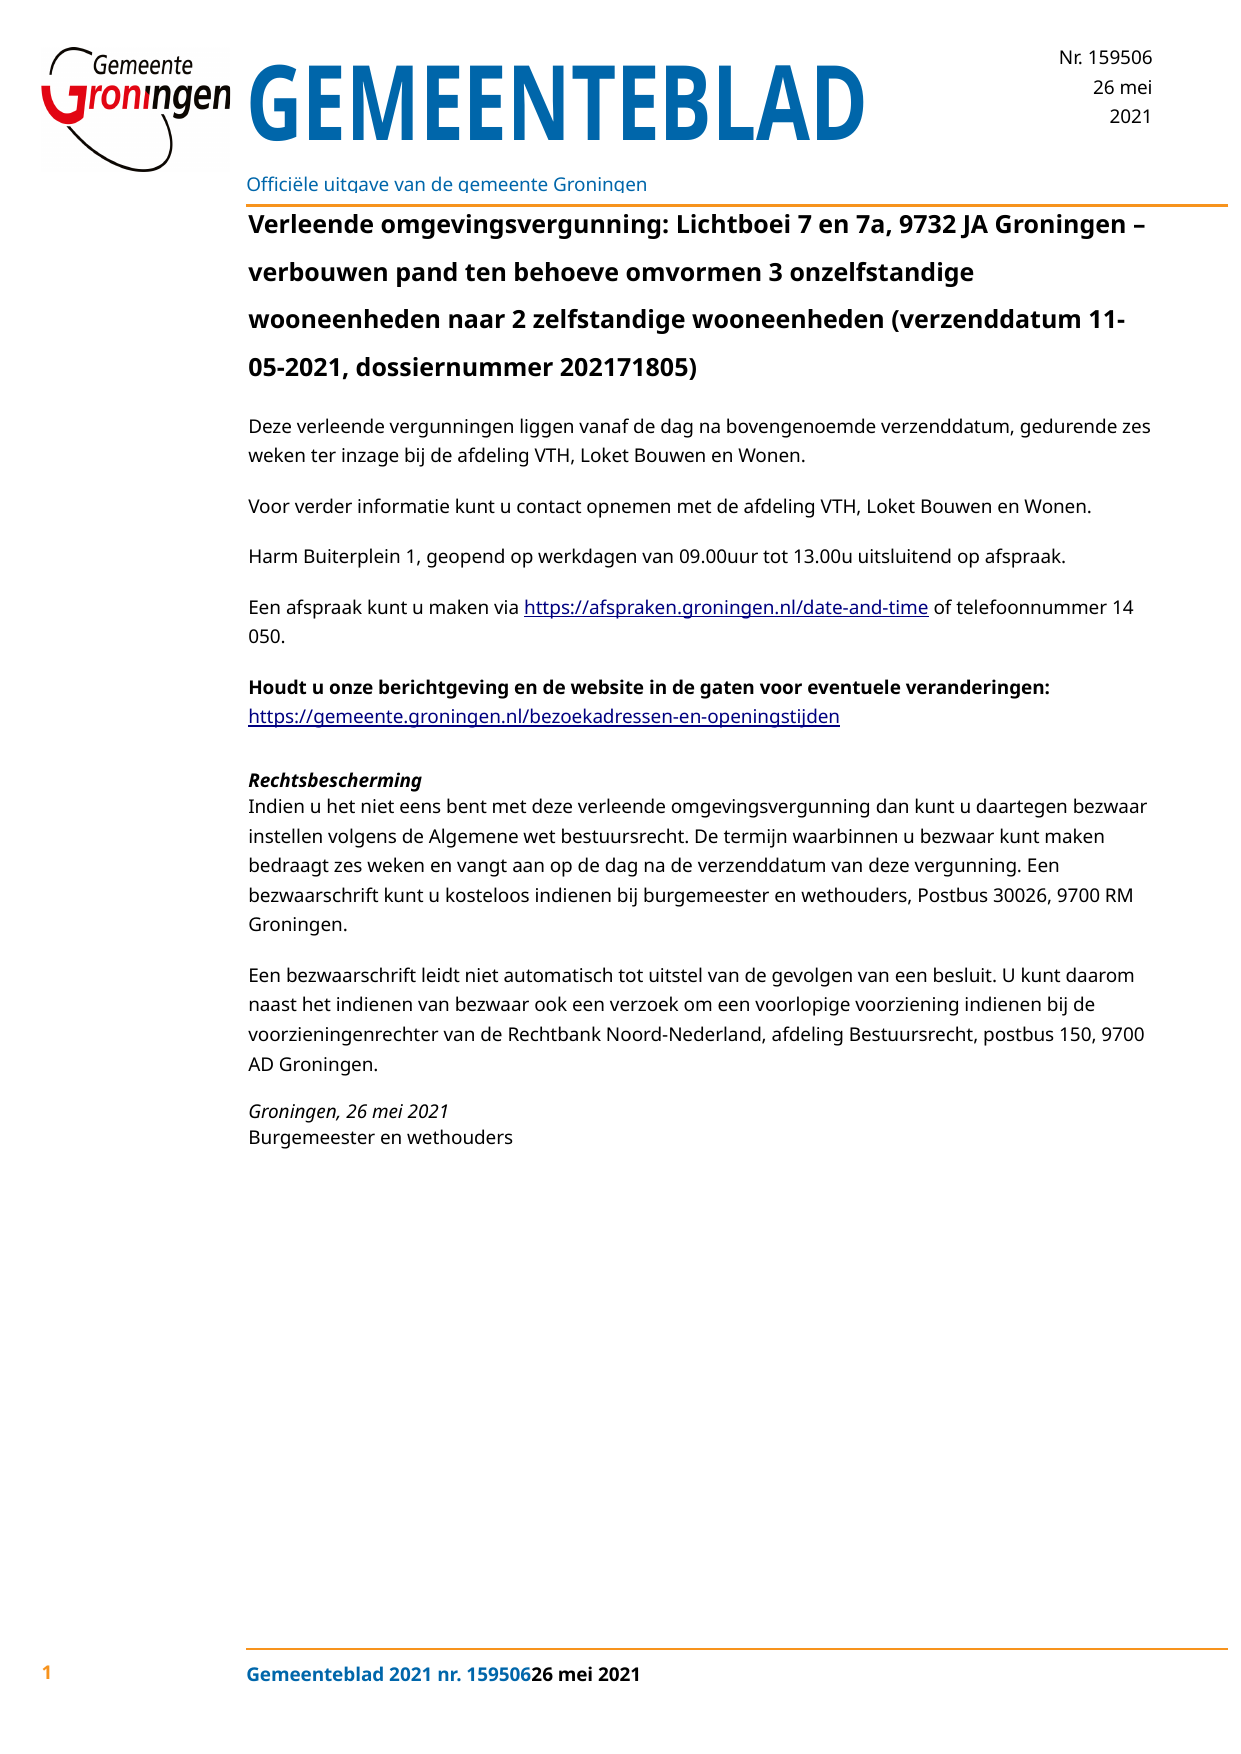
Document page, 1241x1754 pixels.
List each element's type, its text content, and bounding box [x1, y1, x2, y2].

text Deze verleende vergunningen liggen vanaf de dag na bovengenoemde verzenddatum, gedurende zes weken ter inzage bij de afdeling VTH, Loket Bouwen en Wonen. [248, 413, 1152, 468]
text Een bezwaarschrift leidt niet automatisch tot uitstel van de gevolgen van een besluit. U kunt daarom naast het indienen van bezwaar ook een verzoek om een voorlopige voorziening indienen bij de voorzieningenrechter van de Rechtbank Noord-Nederland, afdeling Bestuursrecht, postbus 150, 9700 AD Groningen. [248, 962, 1152, 1076]
text Rechtsbescherming [248, 767, 1152, 793]
text Indien u het niet eens bent met deze verleende omgevingsvergunning dan kunt u daartegen bezwaar instellen volgens de Algemene wet bestuursrecht. De termijn waarbinnen u bezwaar kunt maken bedraagt zes weken en vangt aan op de dag na de verzenddatum van deze vergunning. Een bezwaarschrift kunt u kosteloos indienen bij burgemeester en wethouders, Postbus 30026, 9700 RM Groningen. [248, 793, 1152, 937]
text Burgemeester en wethouders [248, 1124, 1152, 1150]
text Houdt u onze berichtgeving en de website in de gaten voor eventuele veranderingen: https://gemeente.groningen.nl/bezoekadressen-en-openingstijden [248, 674, 1152, 729]
text Verleende omgevingsvergunning: Lichtboei 7 en 7a, 9732 JA Groningen – verbouwen pand ten behoeve omvormen 3 onzelfstandige wooneenheden naar 2 zelfstandige wooneenheden (verzenddatum 11-05-2021, dossiernummer 202171805) [248, 207, 1152, 384]
text Harm Buiterplein 1, geopend op werkdagen van 09.00uur tot 13.00u uitsluitend op afspraak. [248, 543, 1152, 569]
text Een afspraak kunt u maken via https://afspraken.groningen.nl/date-and-time of telefoonnummer 14 050. [248, 594, 1152, 649]
text Groningen, 26 mei 2021 [248, 1098, 1152, 1124]
text Voor verder informatie kunt u contact opnemen met de afdeling VTH, Loket Bouwen en Wonen. [248, 493, 1152, 519]
picture [41, 47, 231, 172]
